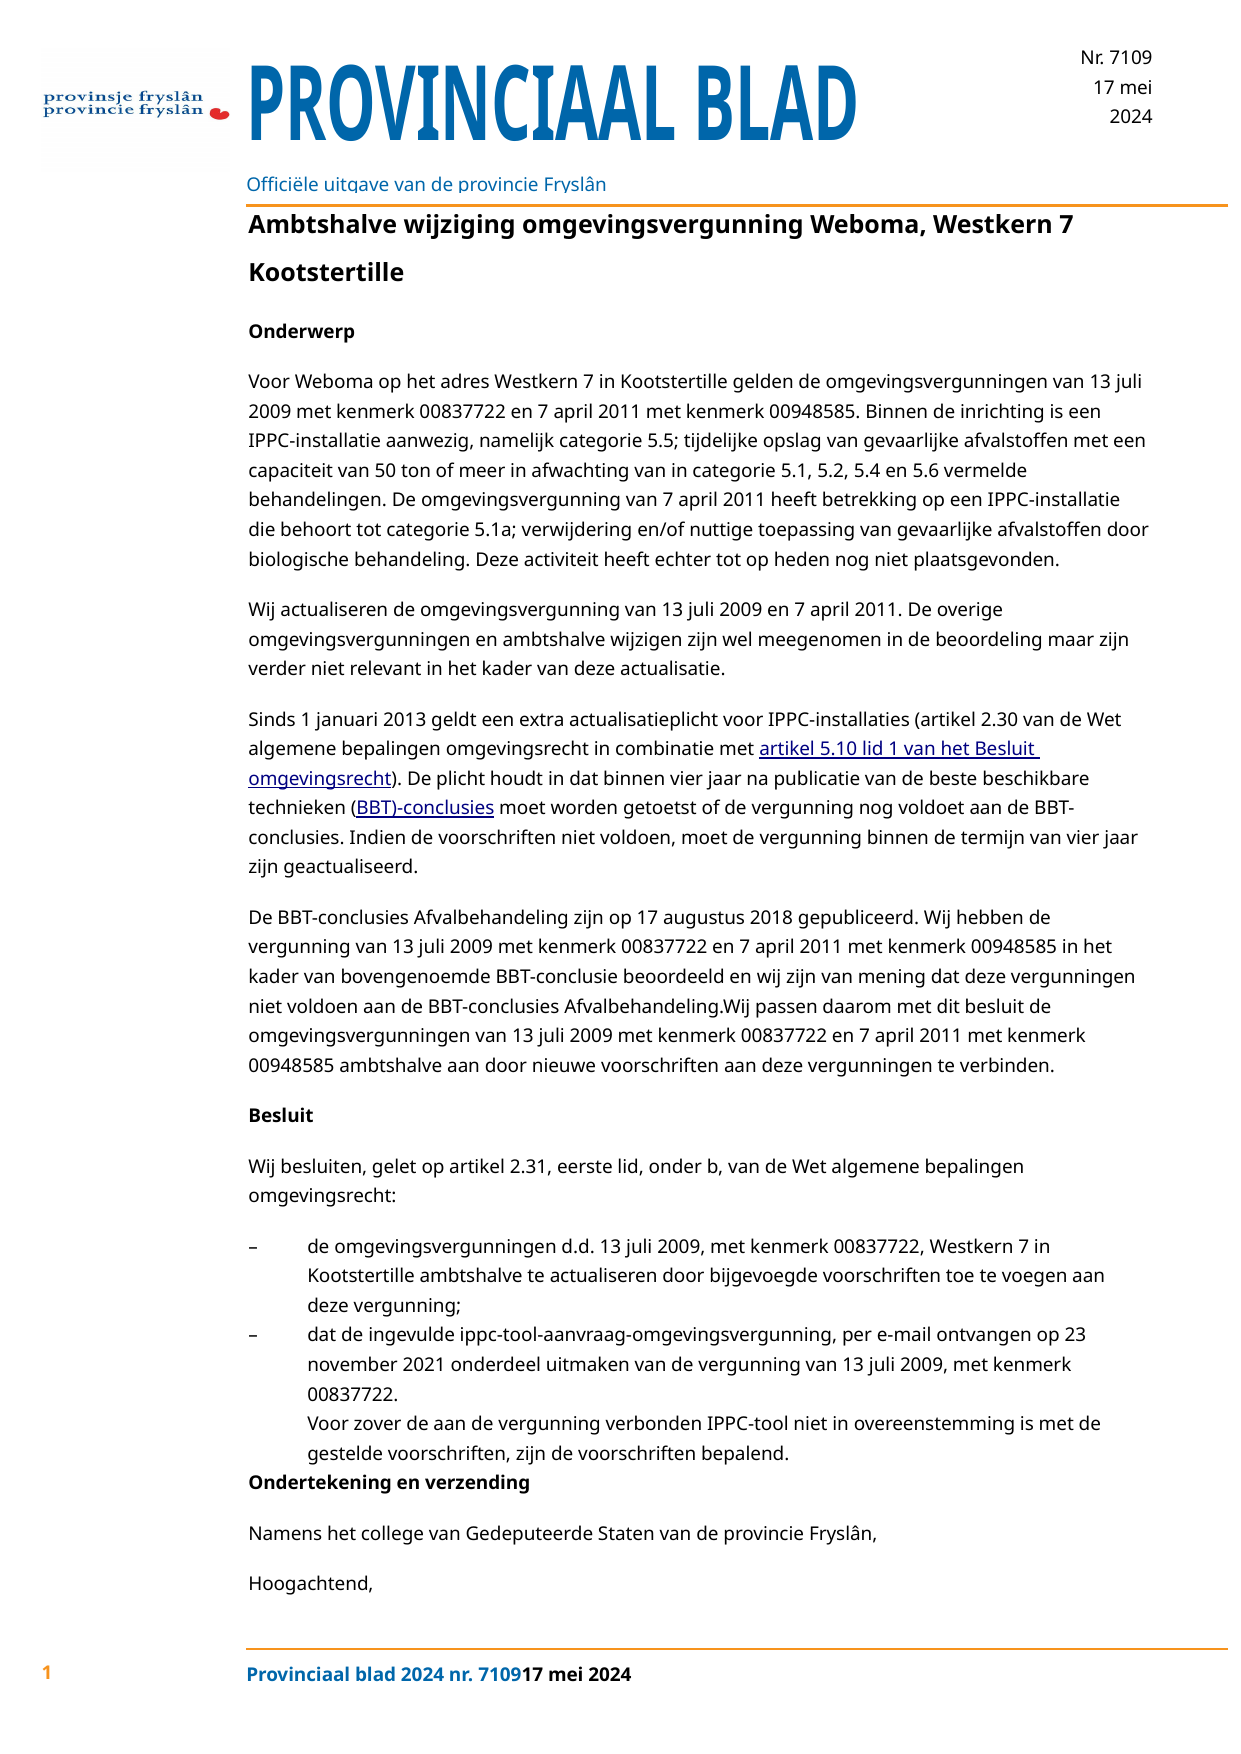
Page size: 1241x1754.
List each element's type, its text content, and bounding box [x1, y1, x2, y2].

list dat de ingevulde ippc-tool-aanvraag-omgevingsvergunning, per e-mail ontvangen op 23 november 2021 onderdeel uitmaken van de vergunning van 13 juli 2009, met kenmerk 00837722. [248, 1322, 1152, 1407]
text Wij besluiten, gelet op artikel 2.31, eerste lid, onder b, van de Wet algemene bepalingen omgevingsrecht: [248, 1153, 1152, 1208]
text Sinds 1 januari 2013 geldt een extra actualisatieplicht voor IPPC-installaties (artikel 2.30 van de Wet algemene bepalingen omgevingsrecht in combinatie met artikel 5.10 lid 1 van het Besluit omgevingsrecht). De plicht houdt in dat binnen vier jaar na publicatie van de beste beschikbare technieken (BBT)-conclusies moet worden getoetst of de vergunning nog voldoet aan de BBT-conclusies. Indien de voorschriften niet voldoen, moet de vergunning binnen de termijn van vier jaar zijn geactualiseerd. [248, 706, 1152, 879]
text Onderwerp [248, 318, 1152, 344]
list Voor zover de aan de vergunning verbonden IPPC-tool niet in overeenstemming is met de gestelde voorschriften, zijn de voorschriften bepalend. [248, 1410, 1152, 1466]
text Ondertekening en verzending [248, 1469, 1152, 1495]
text Hoogachtend, [248, 1570, 1152, 1596]
list de omgevingsvergunningen d.d. 13 juli 2009, met kenmerk 00837722, Westkern 7 in Kootstertille ambtshalve te actualiseren door bijgevoegde voorschriften toe te voegen aan deze vergunning; [248, 1233, 1152, 1318]
text Ambtshalve wijziging omgevingsvergunning Weboma, Westkern 7 Kootstertille [248, 207, 1152, 288]
text Voor Weboma op het adres Westkern 7 in Kootstertille gelden de omgevingsvergunningen van 13 juli 2009 met kenmerk 00837722 en 7 april 2011 met kenmerk 00948585. Binnen de inrichting is een IPPC-installatie aanwezig, namelijk categorie 5.5; tijdelijke opslag van gevaarlijke afvalstoffen met een capaciteit van 50 ton of meer in afwachting van in categorie 5.1, 5.2, 5.4 en 5.6 vermelde behandelingen. De omgevingsvergunning van 7 april 2011 heeft betrekking op een IPPC-installatie die behoort tot categorie 5.1a; verwijdering en/of nuttige toepassing van gevaarlijke afvalstoffen door biologische behandeling. Deze activiteit heeft echter tot op heden nog niet plaatsgevonden. [248, 368, 1152, 572]
text Wij actualiseren de omgevingsvergunning van 13 juli 2009 en 7 april 2011. De overige omgevingsvergunningen en ambtshalve wijzigen zijn wel meegenomen in de beoordeling maar zijn verder niet relevant in het kader van deze actualisatie. [248, 596, 1152, 681]
text Namens het college van Gedeputeerde Staten van de provincie Fryslân, [248, 1520, 1152, 1546]
text De BBT-conclusies Afvalbehandeling zijn op 17 augustus 2018 gepubliceerd. Wij hebben de vergunning van 13 juli 2009 met kenmerk 00837722 en 7 april 2011 met kenmerk 00948585 in het kader van bovengenoemde BBT-conclusie beoordeeld en wij zijn van mening dat deze vergunningen niet voldoen aan de BBT-conclusies Afvalbehandeling.Wij passen daarom met dit besluit de omgevingsvergunningen van 13 juli 2009 met kenmerk 00837722 en 7 april 2011 met kenmerk 00948585 ambtshalve aan door nieuwe voorschriften aan deze vergunningen te verbinden. [248, 904, 1152, 1078]
text Besluit [248, 1102, 1152, 1128]
picture [41, 47, 231, 172]
